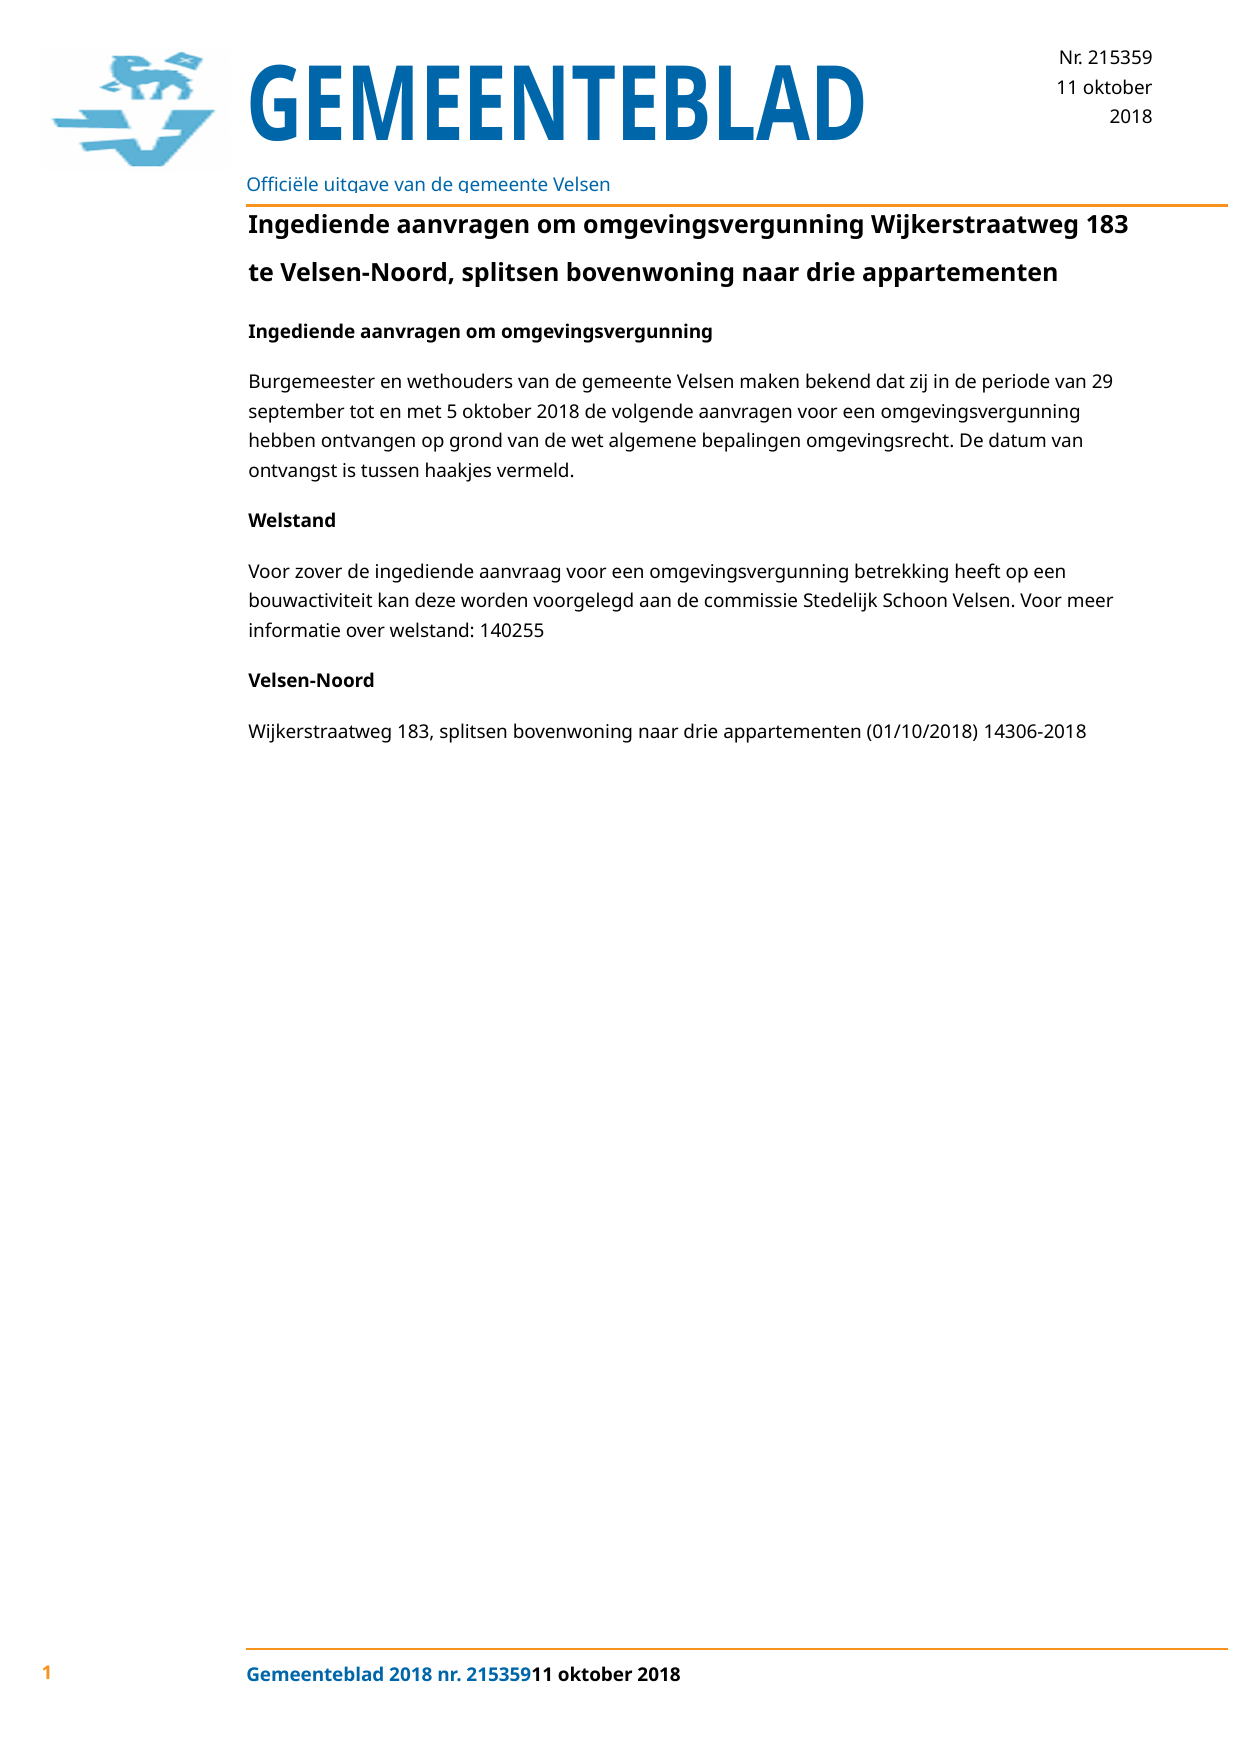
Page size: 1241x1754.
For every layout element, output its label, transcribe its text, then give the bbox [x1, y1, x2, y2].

text Velsen-Noord [248, 667, 1152, 693]
text Ingediende aanvragen om omgevingsvergunning Wijkerstraatweg 183 te Velsen-Noord, splitsen bovenwoning naar drie appartementen [248, 207, 1152, 288]
text Ingediende aanvragen om omgevingsvergunning [248, 318, 1152, 344]
text Welstand [248, 507, 1152, 533]
text Wijkerstraatweg 183, splitsen bovenwoning naar drie appartementen (01/10/2018) 14306-2018 [248, 718, 1152, 744]
text Burgemeester en wethouders van de gemeente Velsen maken bekend dat zij in de periode van 29 september tot en met 5 oktober 2018 de volgende aanvragen voor een omgevingsvergunning hebben ontvangen op grond van de wet algemene bepalingen omgevingsrecht. De datum van ontvangst is tussen haakjes vermeld. [248, 368, 1152, 483]
picture [41, 47, 231, 172]
text Voor zover de ingediende aanvraag voor een omgevingsvergunning betrekking heeft op een bouwactiviteit kan deze worden voorgelegd aan de commissie Stedelijk Schoon Velsen. Voor meer informatie over welstand: 140255 [248, 558, 1152, 643]
